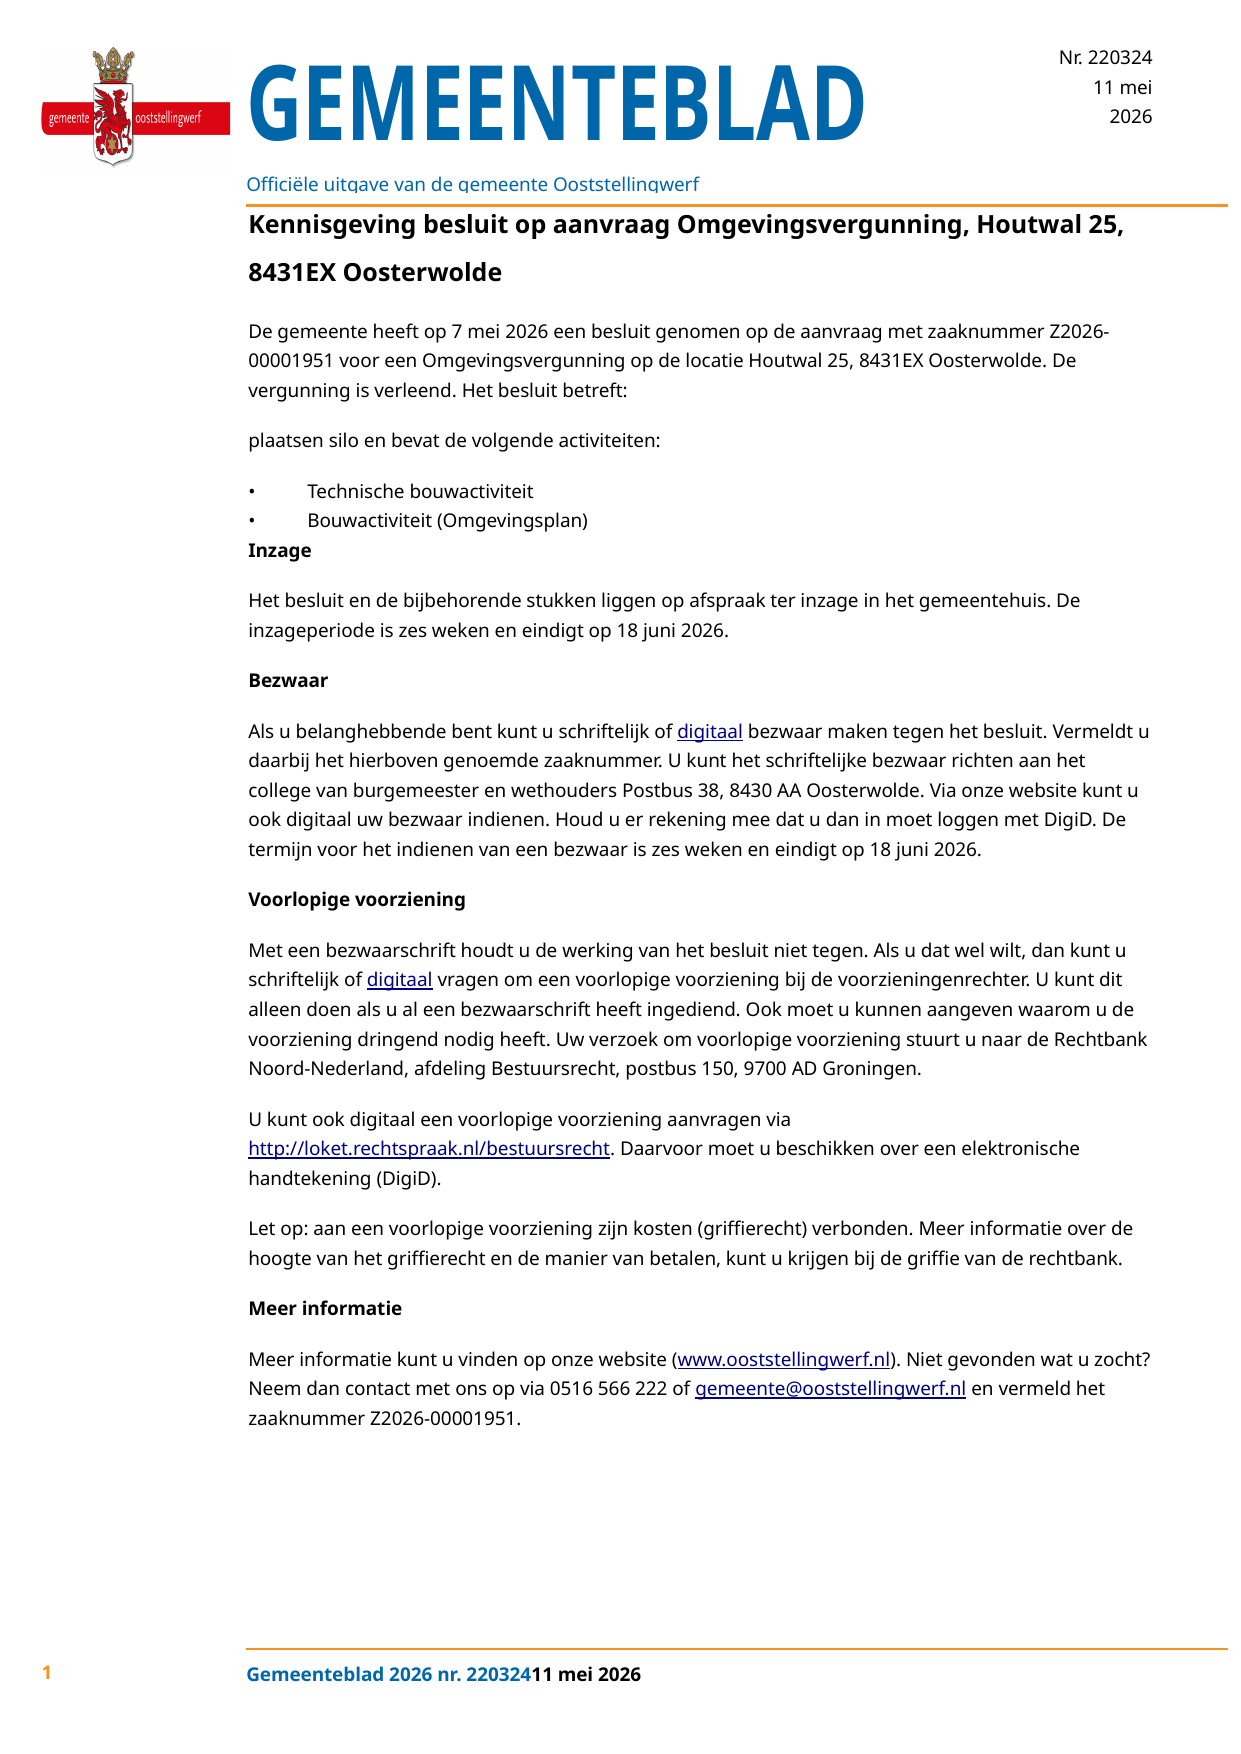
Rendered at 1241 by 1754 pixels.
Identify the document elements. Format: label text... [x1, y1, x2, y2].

text Meer informatie kunt u vinden op onze website (www.ooststellingwerf.nl). Niet gevonden wat u zocht? Neem dan contact met ons op via 0516 566 222 of gemeente@ooststellingwerf.nl en vermeld het zaaknummer Z2026-00001951. [248, 1346, 1152, 1431]
list Bouwactiviteit (Omgevingsplan) [248, 507, 1152, 533]
text Voorlopige voorziening [248, 887, 1152, 912]
text De gemeente heeft op 7 mei 2026 een besluit genomen op de aanvraag met zaaknummer Z2026-00001951 voor een Omgevingsvergunning op de locatie Houtwal 25, 8431EX Oosterwolde. De vergunning is verleend. Het besluit betreft: [248, 318, 1152, 403]
text Let op: aan een voorlopige voorziening zijn kosten (griffierecht) verbonden. Meer informatie over de hoogte van het griffierecht en de manier van betalen, kunt u krijgen bij de griffie van de rechtbank. [248, 1215, 1152, 1271]
list Technische bouwactiviteit [248, 478, 1152, 504]
text U kunt ook digitaal een voorlopige voorziening aanvragen via http://loket.rechtspraak.nl/bestuursrecht. Daarvoor moet u beschikken over een elektronische handtekening (DigiD). [248, 1106, 1152, 1191]
text Met een bezwaarschrift houdt u de werking van het besluit niet tegen. Als u dat wel wilt, dan kunt u schriftelijk of digitaal vragen om een voorlopige voorziening bij de voorzieningenrechter. U kunt dit alleen doen als u al een bezwaarschrift heeft ingediend. Ook moet u kunnen aangeven waarom u de voorziening dringend nodig heeft. Uw verzoek om voorlopige voorziening stuurt u naar de Rechtbank Noord-Nederland, afdeling Bestuursrecht, postbus 150, 9700 AD Groningen. [248, 937, 1152, 1081]
text Het besluit en de bijbehorende stukken liggen op afspraak ter inzage in het gemeentehuis. De inzageperiode is zes weken en eindigt op 18 juni 2026. [248, 587, 1152, 643]
text Meer informatie [248, 1295, 1152, 1321]
text Inzage [248, 537, 1152, 563]
text plaatsen silo en bevat de volgende activiteiten: [248, 427, 1152, 453]
text Kennisgeving besluit op aanvraag Omgevingsvergunning, Houtwal 25, 8431EX Oosterwolde [248, 207, 1152, 288]
picture [41, 47, 231, 172]
text Bezwaar [248, 667, 1152, 693]
text Als u belanghebbende bent kunt u schriftelijk of digitaal bezwaar maken tegen het besluit. Vermeldt u daarbij het hierboven genoemde zaaknummer. U kunt het schriftelijke bezwaar richten aan het college van burgemeester en wethouders Postbus 38, 8430 AA Oosterwolde. Via onze website kunt u ook digitaal uw bezwaar indienen. Houd u er rekening mee dat u dan in moet loggen met DigiD. De termijn voor het indienen van een bezwaar is zes weken en eindigt op 18 juni 2026. [248, 718, 1152, 862]
